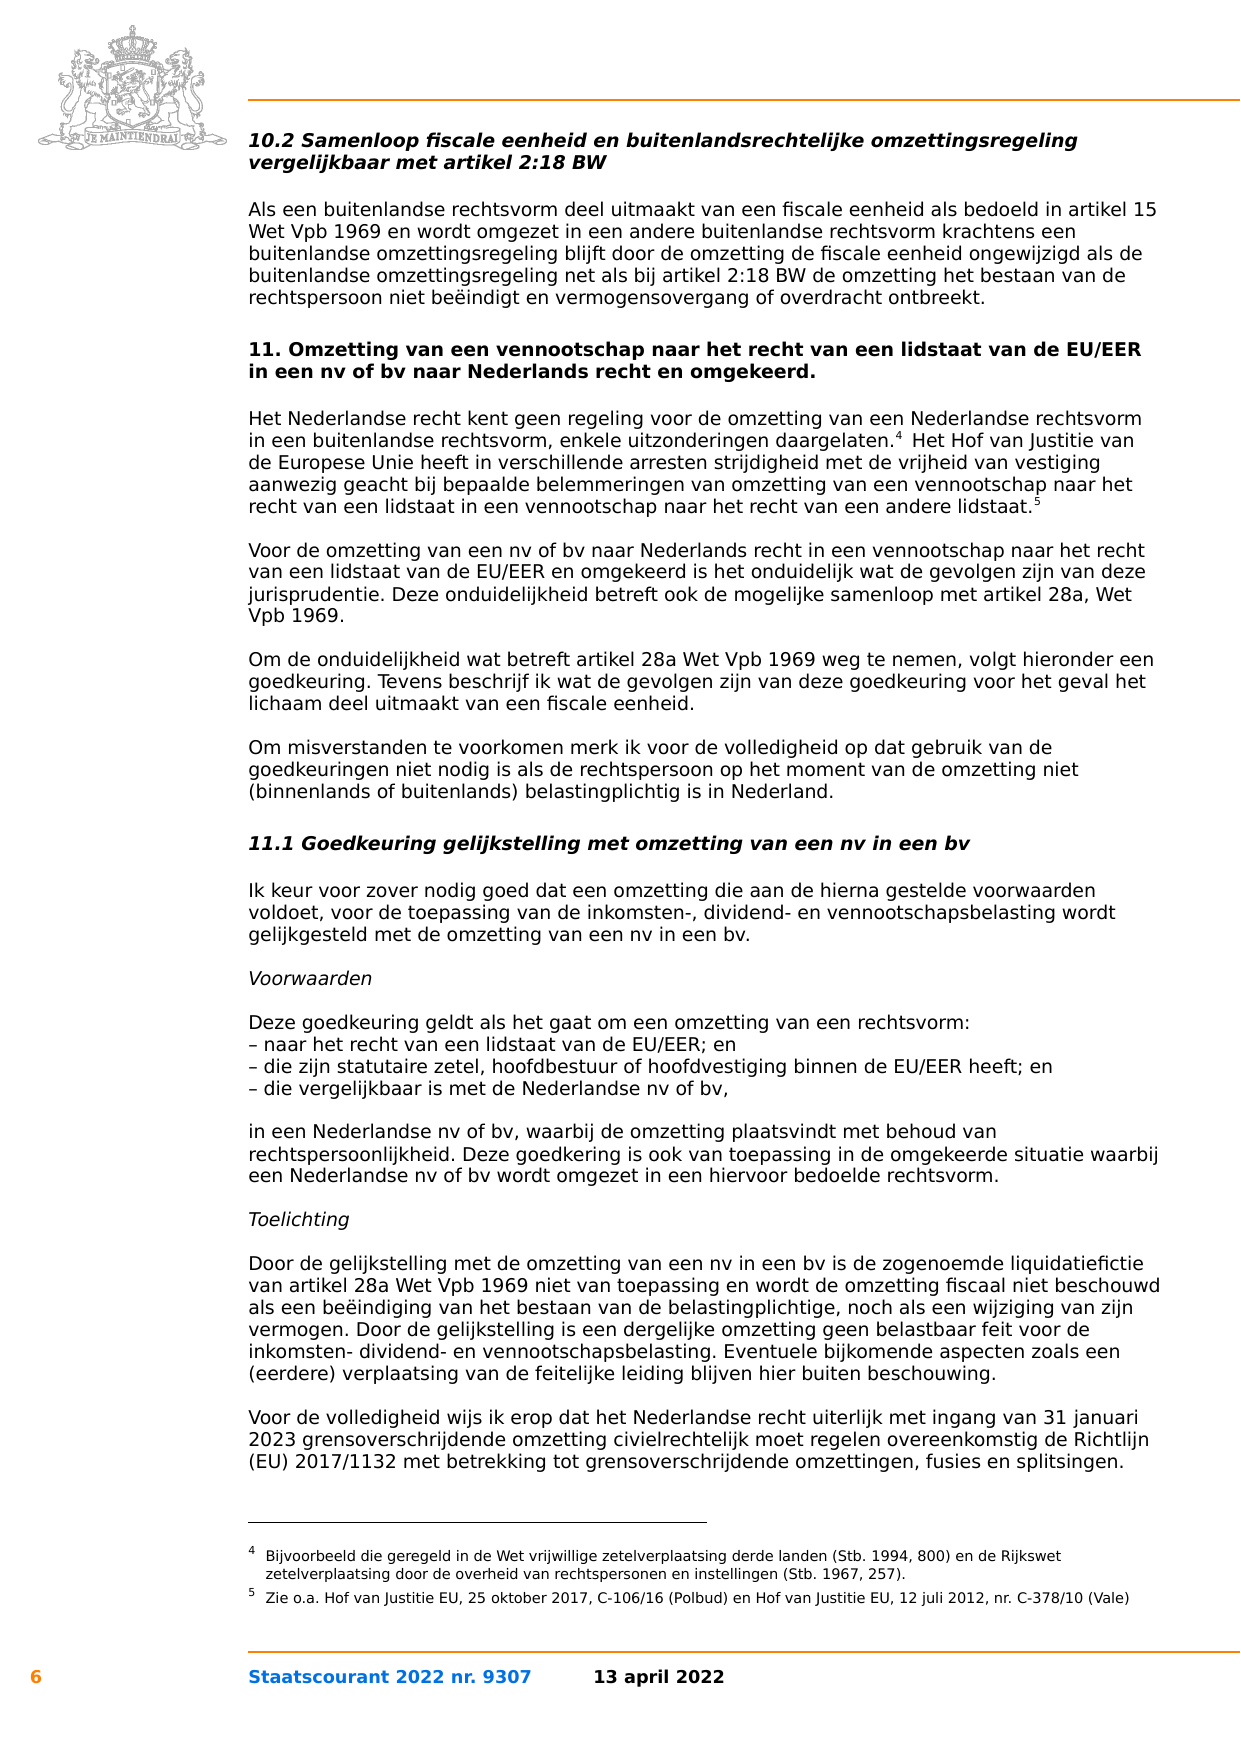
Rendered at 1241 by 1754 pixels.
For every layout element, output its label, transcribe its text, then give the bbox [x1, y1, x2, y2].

text Voor de volledigheid wijs ik erop dat het Nederlandse recht uiterlijk met ingang van 31 januari 2023 grensoverschrijdende omzetting civielrechtelijk moet regelen overeenkomstig de Richtlijn (EU) 2017/1132 met betrekking tot grensoverschrijdende omzettingen, fusies en splitsingen. [248, 1407, 1163, 1473]
text Het Nederlandse recht kent geen regeling voor de omzetting van een Nederlandse rechtsvorm in een buitenlandse rechtsvorm, enkele uitzonderingen daargelaten. Het Hof van Justitie van de Europese Unie heeft in verschillende arresten strijdigheid met de vrijheid van vestiging aanwezig geacht bij bepaalde belemmeringen van omzetting van een vennootschap naar het recht van een lidstaat in een vennootschap naar het recht van een andere lidstaat. [248, 408, 1163, 518]
text in een Nederlandse nv of bv, waarbij de omzetting plaatsvindt met behoud van rechtspersoonlijkheid. Deze goedkering is ook van toepassing in de omgekeerde situatie waarbij een Nederlandse nv of bv wordt omgezet in een hiervoor bedoelde rechtsvorm. [248, 1121, 1163, 1187]
text Ik keur voor zover nodig goed dat een omzetting die aan de hierna gestelde voorwaarden voldoet, voor de toepassing van de inkomsten-, dividend- en vennootschapsbelasting wordt gelijkgesteld met de omzetting van een nv in een bv. [248, 880, 1163, 946]
subtitle 11. Omzetting van een vennootschap naar het recht van een lidstaat van de EU/EER in een nv of bv naar Nederlands recht en omgekeerd. [248, 339, 1163, 383]
subtitle 10.2 Samenloop fiscale eenheid en buitenlandsrechtelijke omzettingsregeling vergelijkbaar met artikel 2:18 BW [248, 130, 1163, 174]
text Deze goedkeuring geldt als het gaat om een omzetting van een rechtsvorm: [248, 1012, 1163, 1034]
text Als een buitenlandse rechtsvorm deel uitmaakt van een fiscale eenheid als bedoeld in artikel 15 Wet Vpb 1969 en wordt omgezet in een andere buitenlandse rechtsvorm krachtens een buitenlandse omzettingsregeling blijft door de omzetting de fiscale eenheid ongewijzigd als de buitenlandse omzettingsregeling net als bij artikel 2:18 BW de omzetting het bestaan van de rechtspersoon niet beëindigt en vermogensovergang of overdracht ontbreekt. [248, 199, 1163, 309]
subtitle Toelichting [248, 1209, 1163, 1231]
text Door de gelijkstelling met de omzetting van een nv in een bv is de zogenoemde liquidatiefictie van artikel 28a Wet Vpb 1969 niet van toepassing en wordt de omzetting fiscaal niet beschouwd als een beëindiging van het bestaan van de belastingplichtige, noch als een wijziging van zijn vermogen. Door de gelijkstelling is een dergelijke omzetting geen belastbaar feit voor de inkomsten- dividend- en vennootschapsbelasting. Eventuele bijkomende aspecten zoals een (eerdere) verplaatsing van de feitelijke leiding blijven hier buiten beschouwing. [248, 1253, 1163, 1385]
text – die zijn statutaire zetel, hoofdbestuur of hoofdvestiging binnen de EU/EER heeft; en [248, 1056, 1163, 1078]
picture [38, 25, 227, 150]
text Om misverstanden te voorkomen merk ik voor de volledigheid op dat gebruik van de goedkeuringen niet nodig is als de rechtspersoon op het moment van de omzetting niet (binnenlands of buitenlands) belastingplichtig is in Nederland. [248, 737, 1163, 803]
text – die vergelijkbaar is met de Nederlandse nv of bv, [248, 1078, 1163, 1099]
text Om de onduidelijkheid wat betreft artikel 28a Wet Vpb 1969 weg te nemen, volgt hieronder een goedkeuring. Tevens beschrijf ik wat de gevolgen zijn van deze goedkeuring voor het geval het lichaam deel uitmaakt van een fiscale eenheid. [248, 649, 1163, 715]
text Bijvoorbeeld die geregeld in de Wet vrijwillige zetelverplaatsing derde landen (Stb. 1994, 800) en de Rijkswet zetelverplaatsing door de overheid van rechtspersonen en instellingen (Stb. 1967, 257). [248, 1544, 1163, 1583]
subtitle 11.1 Goedkeuring gelijkstelling met omzetting van een nv in een bv [248, 833, 1163, 855]
text Zie o.a. Hof van Justitie EU, 25 oktober 2017, C-106/16 (Polbud) en Hof van Justitie EU, 12 juli 2012, nr. C-378/10 (Vale) [248, 1586, 1163, 1608]
text Voor de omzetting van een nv of bv naar Nederlands recht in een vennootschap naar het recht van een lidstaat van de EU/EER en omgekeerd is het onduidelijk wat de gevolgen zijn van deze jurisprudentie. Deze onduidelijkheid betreft ook de mogelijke samenloop met artikel 28a, Wet Vpb 1969. [248, 539, 1163, 627]
subtitle Voorwaarden [248, 968, 1163, 990]
text – naar het recht van een lidstaat van de EU/EER; en [248, 1034, 1163, 1056]
